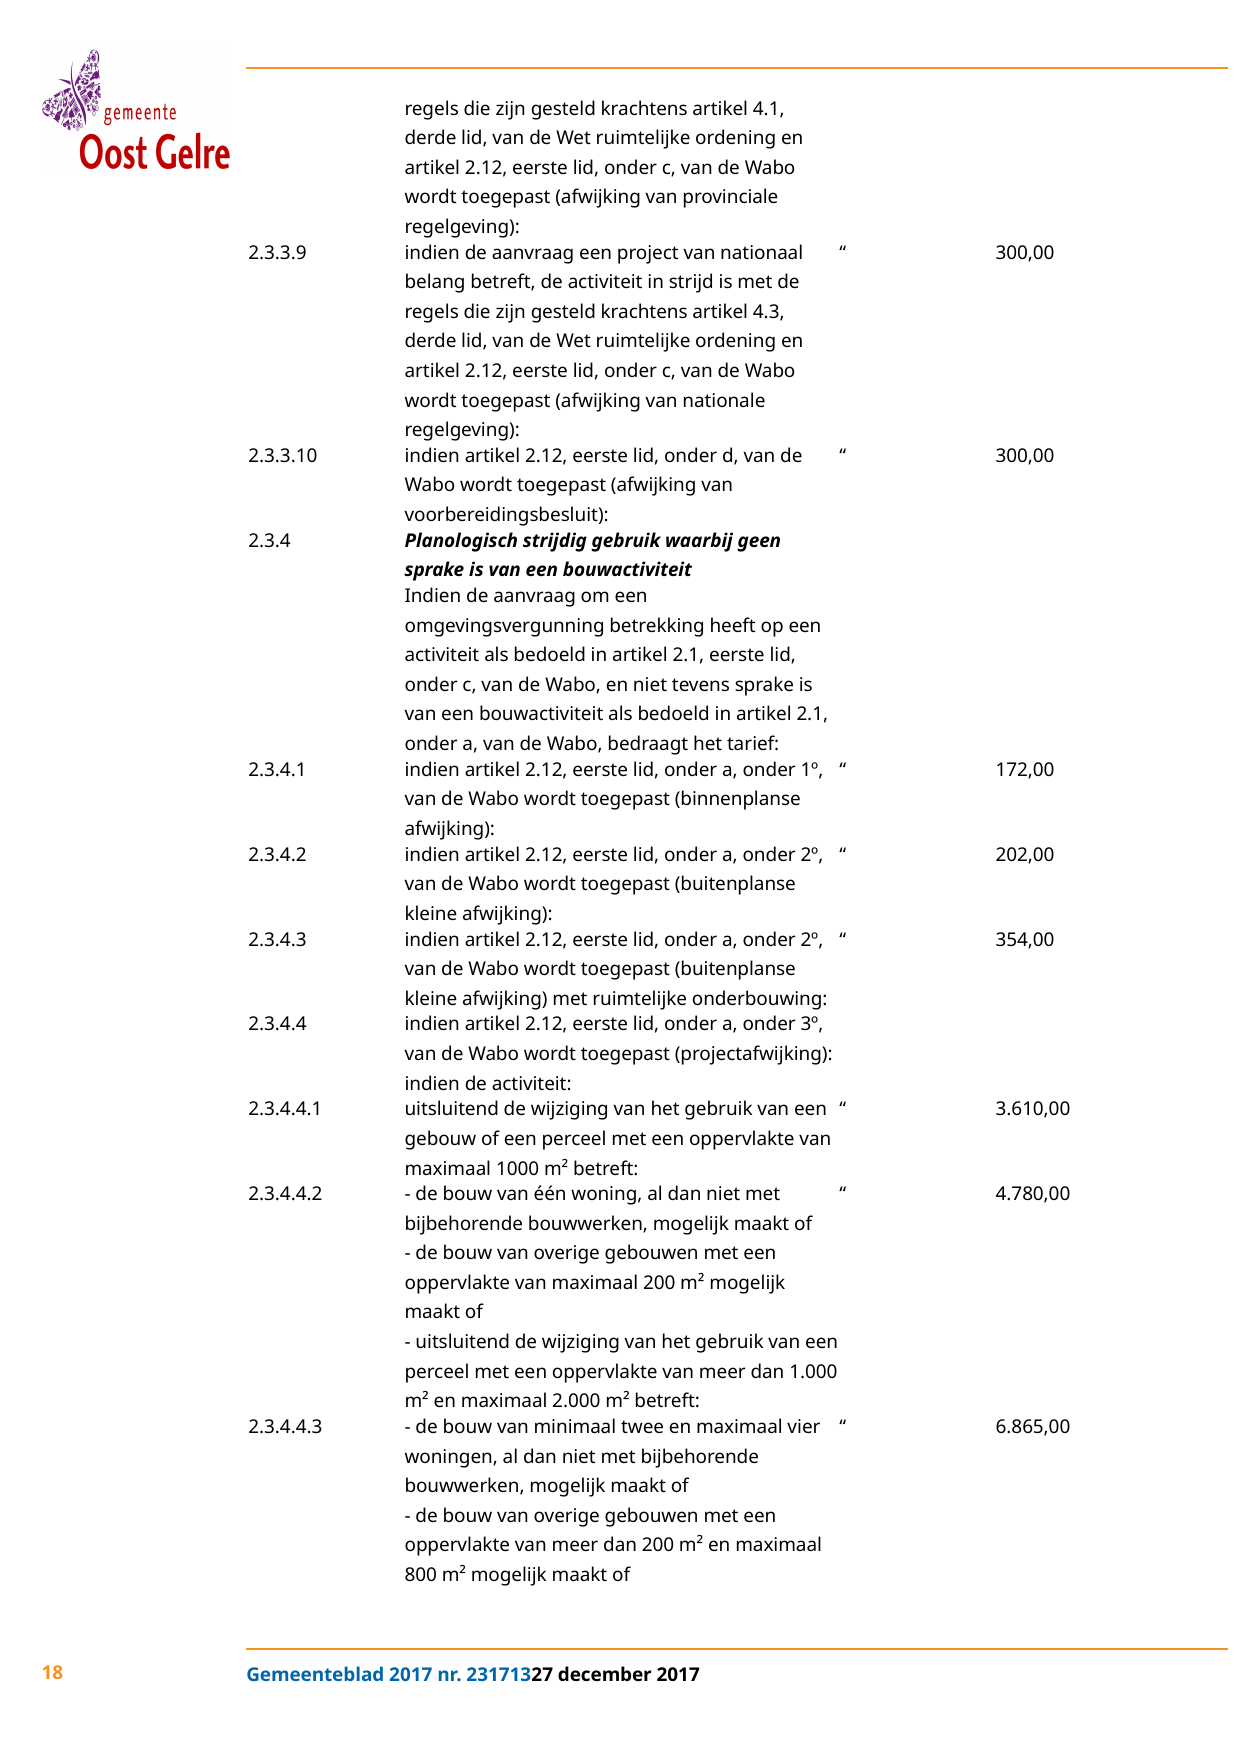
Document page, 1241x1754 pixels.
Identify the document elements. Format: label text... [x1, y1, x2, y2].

table_cell [839, 527, 995, 582]
table_cell 2.3.4.2 [248, 841, 404, 926]
table_cell 202,00 [995, 841, 1152, 926]
table_cell “ [839, 841, 995, 926]
table_cell “ [839, 1180, 995, 1413]
table_cell 354,00 [995, 926, 1152, 1011]
table_cell 2.3.4.4.2 [248, 1180, 404, 1413]
table_cell 3.610,00 [995, 1096, 1152, 1180]
table_cell “ [839, 1413, 995, 1587]
table_cell indien artikel 2.12, eerste lid, onder a, onder 2º, van de Wabo wordt toegepast (buitenplanse kleine afwijking) met ruimtelijke onderbouwing: [404, 926, 839, 1011]
table_cell Planologisch strijdig gebruik waarbij geen sprake is van een bouwactiviteit [404, 527, 839, 582]
table_cell 2.3.4 [248, 527, 404, 582]
table_cell [839, 1011, 995, 1096]
table_cell [839, 95, 995, 239]
table_cell uitsluitend de wijziging van het gebruik van een gebouw of een perceel met een oppervlakte van maximaal 1000 m² betreft: [404, 1096, 839, 1180]
table_cell 2.3.4.4 [248, 1011, 404, 1096]
table_cell 2.3.3.9 [248, 239, 404, 442]
table_cell regels die zijn gesteld krachtens artikel 4.1, derde lid, van de Wet ruimtelijke ordening en artikel 2.12, eerste lid, onder c, van de Wabo wordt toegepast (afwijking van provinciale regelgeving): [404, 95, 839, 239]
table_cell indien artikel 2.12, eerste lid, onder a, onder 1º, van de Wabo wordt toegepast (binnenplanse afwijking): [404, 756, 839, 841]
table_cell 300,00 [995, 442, 1152, 527]
table_cell 2.3.3.10 [248, 442, 404, 527]
table_cell 2.3.4.1 [248, 756, 404, 841]
table_cell 6.865,00 [995, 1413, 1152, 1587]
table_cell indien artikel 2.12, eerste lid, onder d, van de Wabo wordt toegepast (afwijking van voorbereidingsbesluit): [404, 442, 839, 527]
table_cell “ [839, 1096, 995, 1180]
table_cell “ [839, 442, 995, 527]
table_cell indien de aanvraag een project van nationaal belang betreft, de activiteit in strijd is met de regels die zijn gesteld krachtens artikel 4.3, derde lid, van de Wet ruimtelijke ordening en artikel 2.12, eerste lid, onder c, van de Wabo wordt toegepast (afwijking van nationale regelgeving): [404, 239, 839, 442]
table_cell 2.3.4.3 [248, 926, 404, 1011]
table_cell indien artikel 2.12, eerste lid, onder a, onder 3º, van de Wabo wordt toegepast (projectafwijking): indien de activiteit: [404, 1011, 839, 1096]
table_cell 2.3.4.4.3 [248, 1413, 404, 1587]
table_cell - de bouw van één woning, al dan niet met bijbehorende bouwwerken, mogelijk maakt of - de bouw van overige gebouwen met een oppervlakte van maximaal 200 m² mogelijk maakt of - uitsluitend de wijziging van het gebruik van een perceel met een oppervlakte van meer dan 1.000 m² en maximaal 2.000 m² betreft: [404, 1180, 839, 1413]
table_cell Indien de aanvraag om een omgevingsvergunning betrekking heeft op een activiteit als bedoeld in artikel 2.1, eerste lid, onder c, van de Wabo, en niet tevens sprake is van een bouwactiviteit als bedoeld in artikel 2.1, onder a, van de Wabo, bedraagt het tarief: [404, 582, 839, 756]
table_cell [248, 582, 404, 756]
table_cell [995, 527, 1152, 582]
table_cell - de bouw van minimaal twee en maximaal vier woningen, al dan niet met bijbehorende bouwwerken, mogelijk maakt of - de bouw van overige gebouwen met een oppervlakte van meer dan 200 m² en maximaal 800 m² mogelijk maakt of [404, 1413, 839, 1587]
table_cell “ [839, 926, 995, 1011]
table_cell 2.3.4.4.1 [248, 1096, 404, 1180]
table_cell 172,00 [995, 756, 1152, 841]
table_cell [995, 582, 1152, 756]
table_cell 4.780,00 [995, 1180, 1152, 1413]
table_cell [995, 95, 1152, 239]
table_cell “ [839, 239, 995, 442]
table_cell 300,00 [995, 239, 1152, 442]
table_cell [995, 1011, 1152, 1096]
table_cell [839, 582, 995, 756]
table_cell indien artikel 2.12, eerste lid, onder a, onder 2º, van de Wabo wordt toegepast (buitenplanse kleine afwijking): [404, 841, 839, 926]
picture [41, 47, 231, 172]
table_cell [248, 95, 404, 239]
table_cell “ [839, 756, 995, 841]
